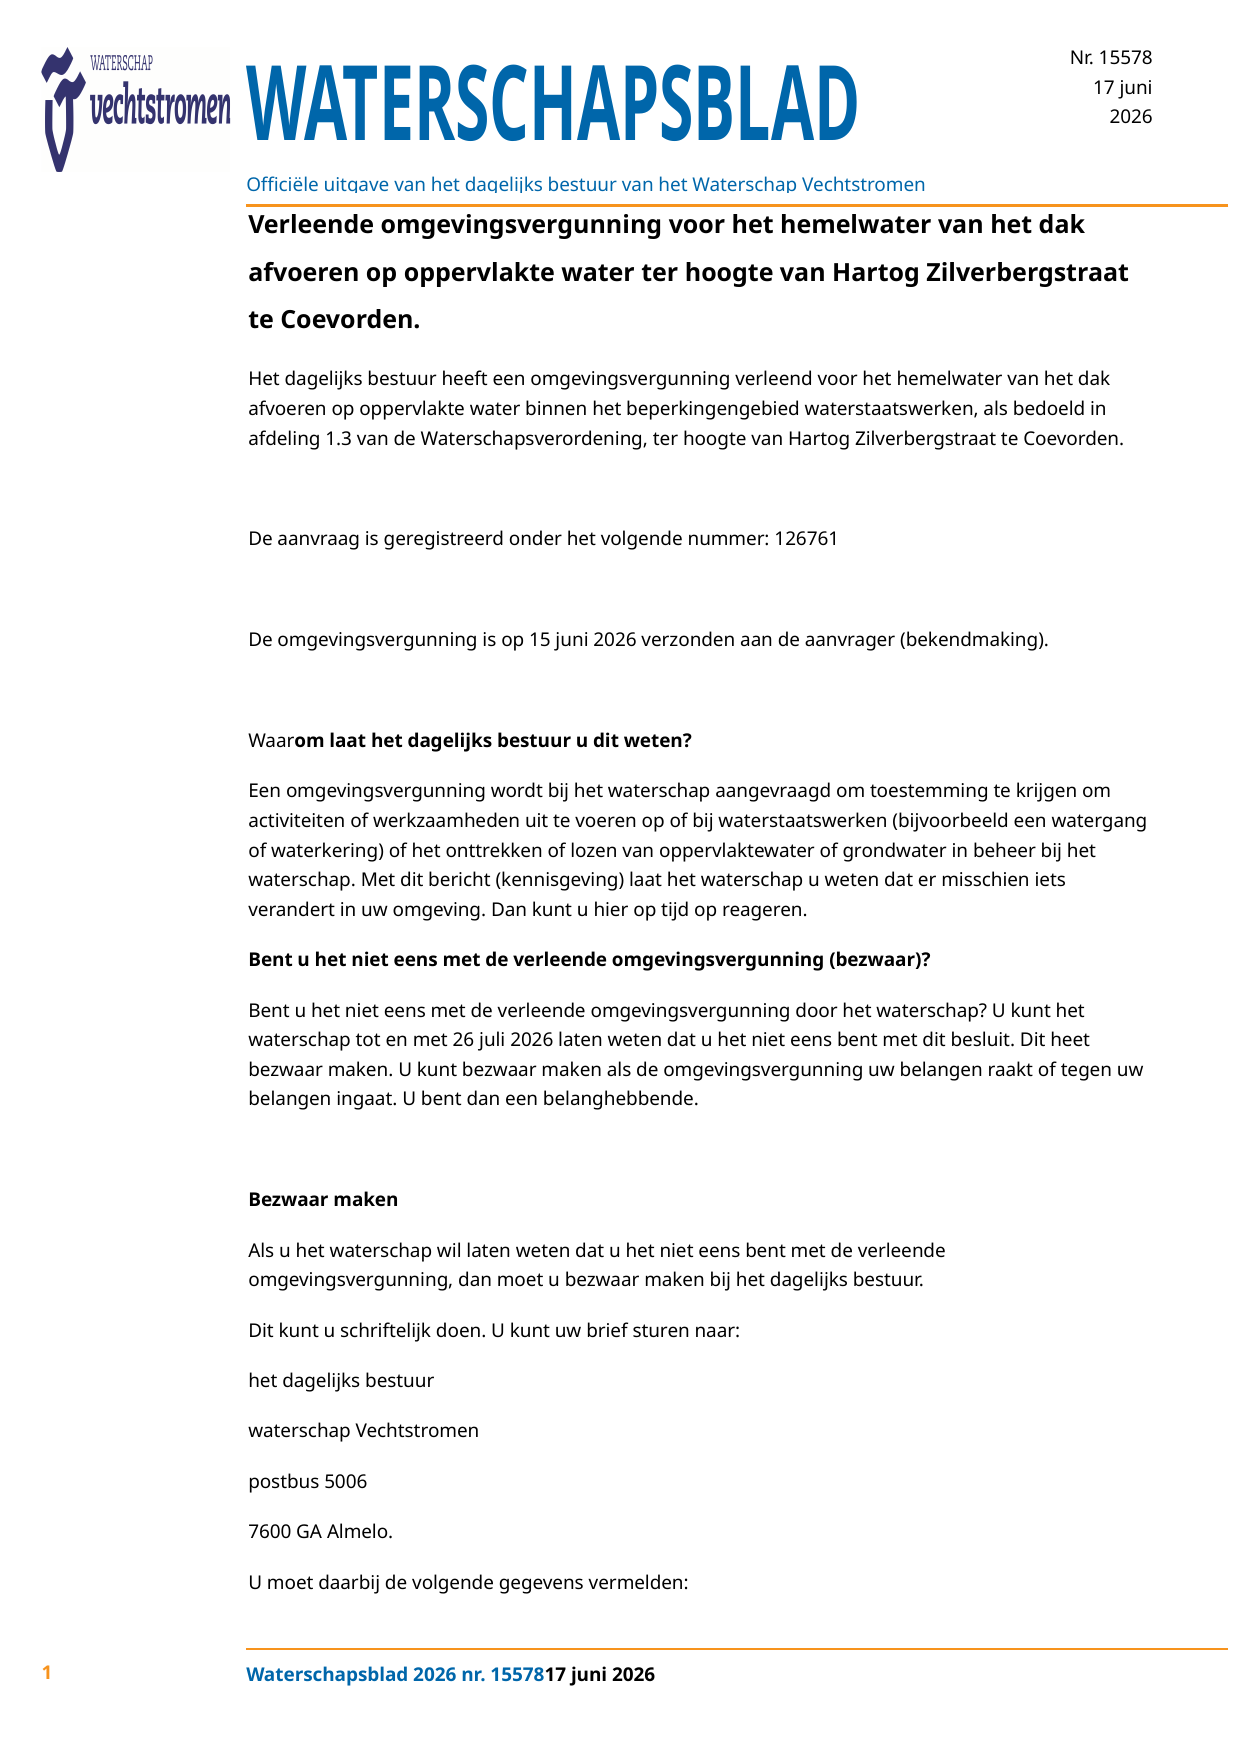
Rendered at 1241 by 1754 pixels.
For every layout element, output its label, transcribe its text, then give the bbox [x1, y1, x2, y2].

text Bent u het niet eens met de verleende omgevingsvergunning (bezwaar)? [248, 946, 1152, 972]
text Verleende omgevingsvergunning voor het hemelwater van het dak afvoeren op oppervlakte water ter hoogte van Hartog Zilverbergstraat te Coevorden. [248, 207, 1152, 336]
text De aanvraag is geregistreerd onder het volgende nummer: 126761 [248, 526, 1152, 551]
text Dit kunt u schriftelijk doen. U kunt uw brief sturen naar: [248, 1317, 1152, 1342]
text Een omgevingsvergunning wordt bij het waterschap aangevraagd om toestemming te krijgen om activiteiten of werkzaamheden uit te voeren op of bij waterstaatswerken (bijvoorbeeld een watergang of waterkering) of het onttrekken of lozen van oppervlaktewater of grondwater in beheer bij het waterschap. Met dit bericht (kennisgeving) laat het waterschap u weten dat er misschien iets verandert in uw omgeving. Dan kunt u hier op tijd op reageren. [248, 778, 1152, 922]
text Als u het waterschap wil laten weten dat u het niet eens bent met de verleende omgevingsvergunning, dan moet u bezwaar maken bij het dagelijks bestuur. [248, 1237, 1152, 1292]
text het dagelijks bestuur [248, 1367, 1152, 1393]
text Waarom laat het dagelijks bestuur u dit weten? [248, 727, 1152, 753]
text 7600 GA Almelo. [248, 1518, 1152, 1544]
text postbus 5006 [248, 1468, 1152, 1494]
text Het dagelijks bestuur heeft een omgevingsvergunning verleend voor het hemelwater van het dak afvoeren op oppervlakte water binnen het beperkingengebied waterstaatswerken, als bedoeld in afdeling 1.3 van de Waterschapsverordening, ter hoogte van Hartog Zilverbergstraat te Coevorden. [248, 366, 1152, 450]
text U moet daarbij de volgende gegevens vermelden: [248, 1569, 1152, 1594]
picture [41, 47, 231, 172]
text Bent u het niet eens met de verleende omgevingsvergunning door het waterschap? U kunt het waterschap tot en met 26 juli 2026 laten weten dat u het niet eens bent met dit besluit. Dit heet bezwaar maken. U kunt bezwaar maken als de omgevingsvergunning uw belangen raakt of tegen uw belangen ingaat. U bent dan een belanghebbende. [248, 997, 1152, 1111]
text waterschap Vechtstromen [248, 1418, 1152, 1443]
text Bezwaar maken [248, 1186, 1152, 1212]
text De omgevingsvergunning is op 15 juni 2026 verzonden aan de aanvrager (bekendmaking). [248, 626, 1152, 652]
